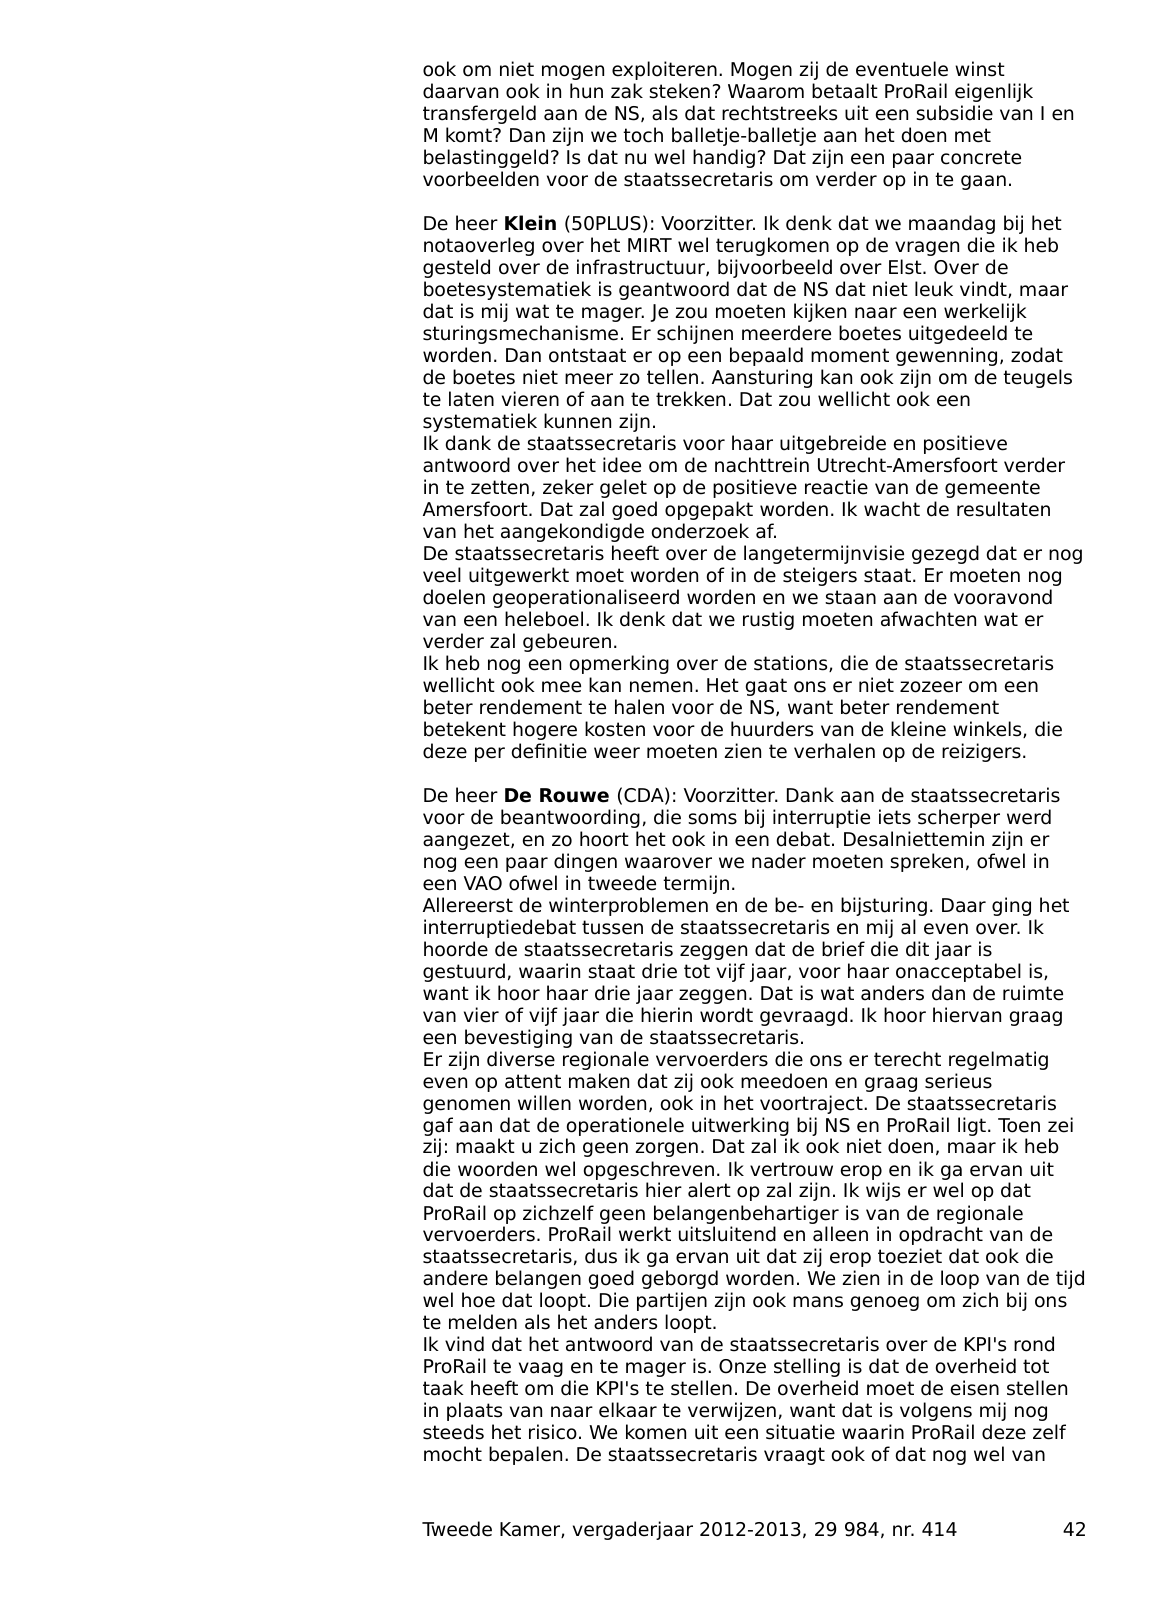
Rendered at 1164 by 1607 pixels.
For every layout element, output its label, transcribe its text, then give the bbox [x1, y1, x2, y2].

text Ik vind dat het antwoord van de staatssecretaris over de KPI's rond ProRail te vaag en te mager is. Onze stelling is dat de overheid tot taak heeft om die KPI's te stellen. De overheid moet de eisen stellen in plaats van naar elkaar te verwijzen, want dat is volgens mij nog steeds het risico. We komen uit een situatie waarin ProRail deze zelf mocht bepalen. De staatssecretaris vraagt ook of dat nog wel van [422, 1334, 1087, 1466]
text Ik heb nog een opmerking over de stations, die de staatssecretaris wellicht ook mee kan nemen. Het gaat ons er niet zozeer om een beter rendement te halen voor de NS, want beter rendement betekent hogere kosten voor de huurders van de kleine winkels, die deze per definitie weer moeten zien te verhalen op de reizigers. [422, 653, 1087, 763]
text Allereerst de winterproblemen en de be- en bijsturing. Daar ging het interruptiedebat tussen de staatssecretaris en mij al even over. Ik hoorde de staatssecretaris zeggen dat de brief die dit jaar is gestuurd, waarin staat drie tot vijf jaar, voor haar onacceptabel is, want ik hoor haar drie jaar zeggen. Dat is wat anders dan de ruimte van vier of vijf jaar die hierin wordt gevraagd. Ik hoor hiervan graag een bevestiging van de staatssecretaris. [422, 895, 1087, 1048]
text Er zijn diverse regionale vervoerders die ons er terecht regelmatig even op attent maken dat zij ook meedoen en graag serieus genomen willen worden, ook in het voortraject. De staatssecretaris gaf aan dat de operationele uitwerking bij NS en ProRail ligt. Toen zei zij: maakt u zich geen zorgen. Dat zal ik ook niet doen, maar ik heb die woorden wel opgeschreven. Ik vertrouw erop en ik ga ervan uit dat de staatssecretaris hier alert op zal zijn. Ik wijs er wel op dat ProRail op zichzelf geen belangenbehartiger is van de regionale vervoerders. ProRail werkt uitsluitend en alleen in opdracht van de staatssecretaris, dus ik ga ervan uit dat zij erop toeziet dat ook die andere belangen goed geborgd worden. We zien in de loop van de tijd wel hoe dat loopt. Die partijen zijn ook mans genoeg om zich bij ons te melden als het anders loopt. [422, 1048, 1087, 1334]
text De heer Klein (50PLUS): Voorzitter. Ik denk dat we maandag bij het notaoverleg over het MIRT wel terugkomen op de vragen die ik heb gesteld over de infrastructuur, bijvoorbeeld over Elst. Over de boetesystematiek is geantwoord dat de NS dat niet leuk vindt, maar dat is mij wat te mager. Je zou moeten kijken naar een werkelijk sturingsmechanisme. Er schijnen meerdere boetes uitgedeeld te worden. Dan ontstaat er op een bepaald moment gewenning, zodat de boetes niet meer zo tellen. Aansturing kan ook zijn om de teugels te laten vieren of aan te trekken. Dat zou wellicht ook een systematiek kunnen zijn. [422, 213, 1087, 433]
text Ik dank de staatssecretaris voor haar uitgebreide en positieve antwoord over het idee om de nachttrein Utrecht-Amersfoort verder in te zetten, zeker gelet op de positieve reactie van de gemeente Amersfoort. Dat zal goed opgepakt worden. Ik wacht de resultaten van het aangekondigde onderzoek af. [422, 433, 1087, 543]
text De staatssecretaris heeft over de langetermijnvisie gezegd dat er nog veel uitgewerkt moet worden of in de steigers staat. Er moeten nog doelen geoperationaliseerd worden en we staan aan de vooravond van een heleboel. Ik denk dat we rustig moeten afwachten wat er verder zal gebeuren. [422, 543, 1087, 653]
text De heer De Rouwe (CDA): Voorzitter. Dank aan de staatssecretaris voor de beantwoording, die soms bij interruptie iets scherper werd aangezet, en zo hoort het ook in een debat. Desalniettemin zijn er nog een paar dingen waarover we nader moeten spreken, ofwel in een VAO ofwel in tweede termijn. [422, 785, 1087, 895]
text ook om niet mogen exploiteren. Mogen zij de eventuele winst daarvan ook in hun zak steken? Waarom betaalt ProRail eigenlijk transfergeld aan de NS, als dat rechtstreeks uit een subsidie van I en M komt? Dan zijn we toch balletje-balletje aan het doen met belastinggeld? Is dat nu wel handig? Dat zijn een paar concrete voorbeelden voor de staatssecretaris om verder op in te gaan. [422, 59, 1087, 191]
